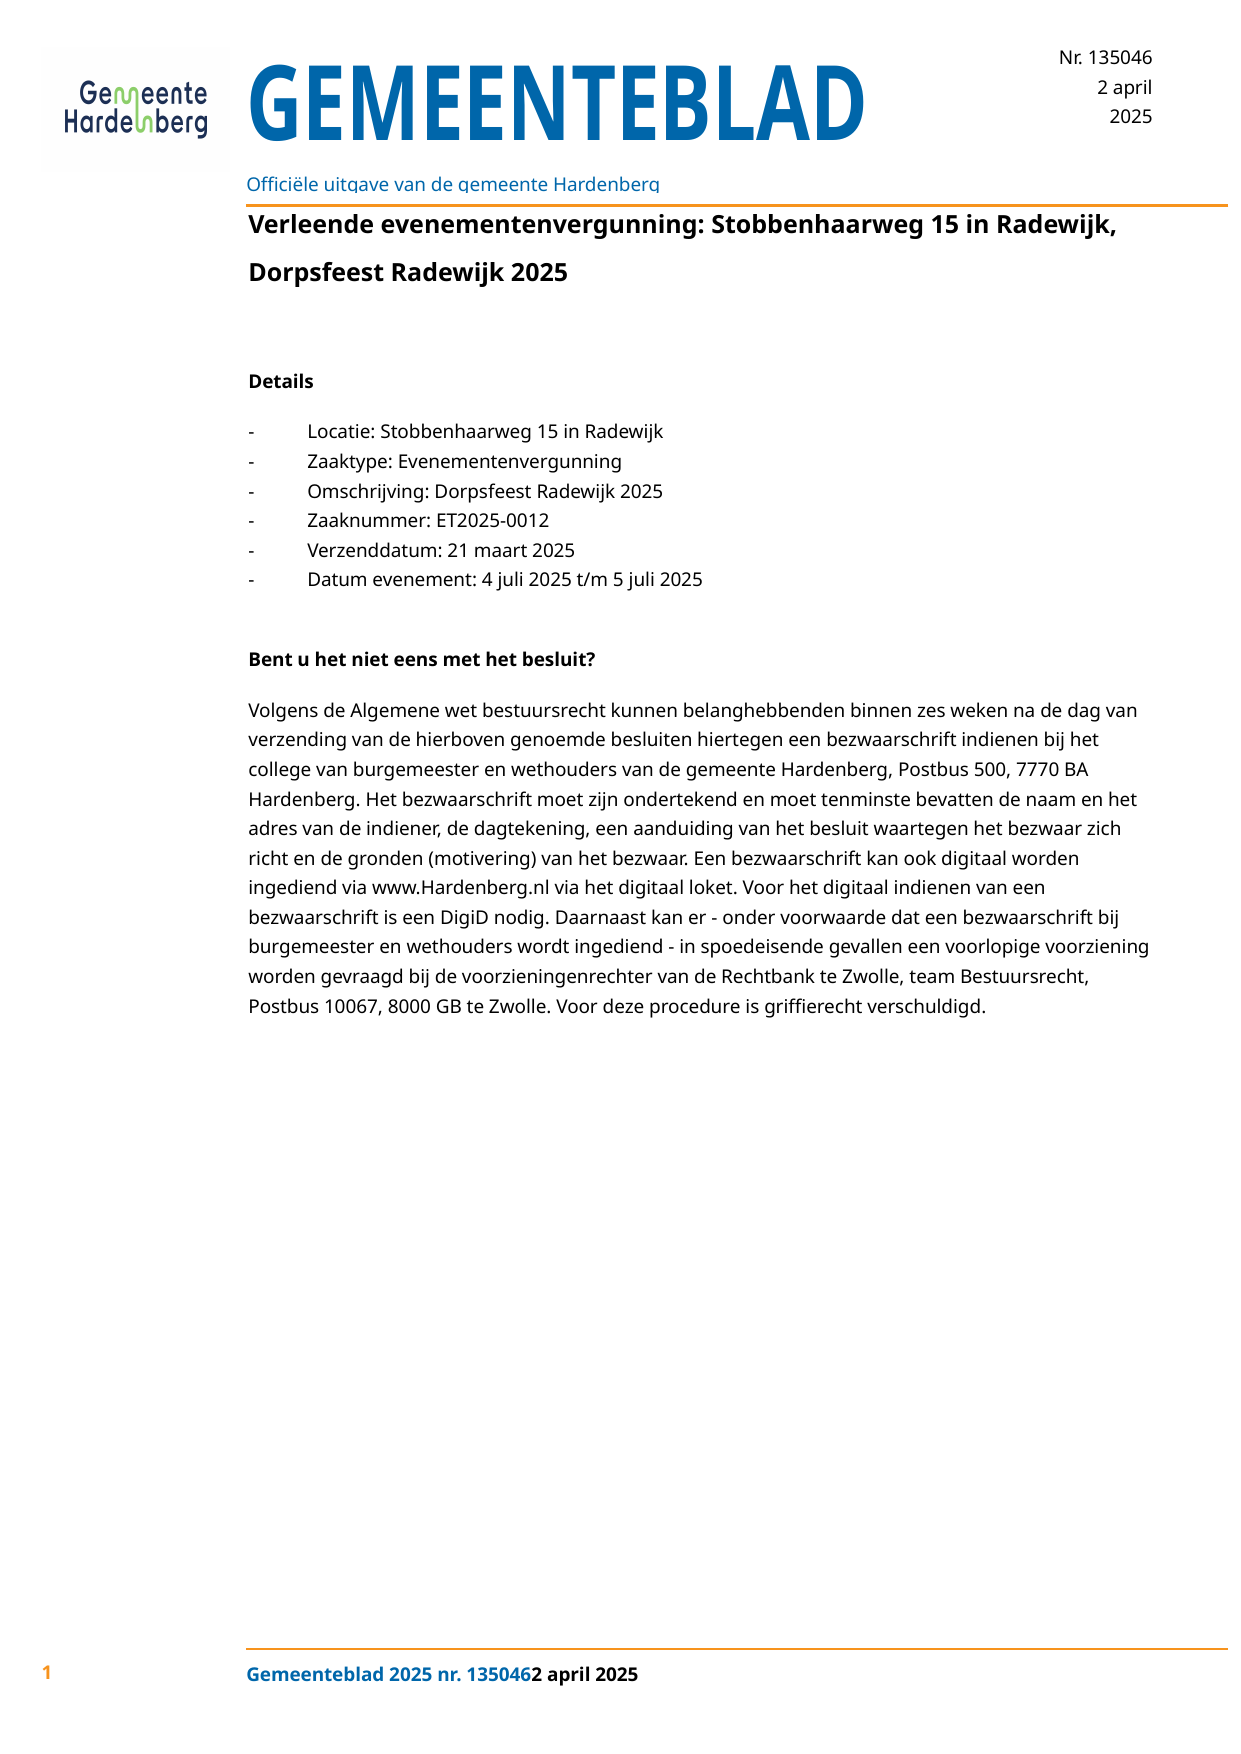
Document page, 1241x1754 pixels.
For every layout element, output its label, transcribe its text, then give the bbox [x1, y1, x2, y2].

list Zaaknummer: ET2025-0012 [248, 507, 1152, 533]
list Omschrijving: Dorpsfeest Radewijk 2025 [248, 478, 1152, 504]
list Locatie: Stobbenhaarweg 15 in Radewijk [248, 419, 1152, 444]
text Volgens de Algemene wet bestuursrecht kunnen belanghebbenden binnen zes weken na de dag van verzending van de hierboven genoemde besluiten hiertegen een bezwaarschrift indienen bij het college van burgemeester en wethouders van de gemeente Hardenberg, Postbus 500, 7770 BA Hardenberg. Het bezwaarschrift moet zijn ondertekend en moet tenminste bevatten de naam en het adres van de indiener, de dagtekening, een aanduiding van het besluit waartegen het bezwaar zich richt en de gronden (motivering) van het bezwaar. Een bezwaarschrift kan ook digitaal worden ingediend via www.Hardenberg.nl via het digitaal loket. Voor het digitaal indienen van een bezwaarschrift is een DigiD nodig. Daarnaast kan er - onder voorwaarde dat een bezwaarschrift bij burgemeester en wethouders wordt ingediend - in spoedeisende gevallen een voorlopige voorziening worden gevraagd bij de voorzieningenrechter van de Rechtbank te Zwolle, team Bestuursrecht, Postbus 10067, 8000 GB te Zwolle. Voor deze procedure is griffierecht verschuldigd. [248, 697, 1152, 1019]
text Bent u het niet eens met het besluit? [248, 647, 1152, 672]
list Zaaktype: Evenementenvergunning [248, 448, 1152, 474]
list Verzenddatum: 21 maart 2025 [248, 537, 1152, 563]
text Verleende evenementenvergunning: Stobbenhaarweg 15 in Radewijk, Dorpsfeest Radewijk 2025 [248, 207, 1152, 288]
text Details [248, 368, 1152, 394]
picture [41, 47, 231, 172]
list Datum evenement: 4 juli 2025 t/m 5 juli 2025 [248, 567, 1152, 592]
